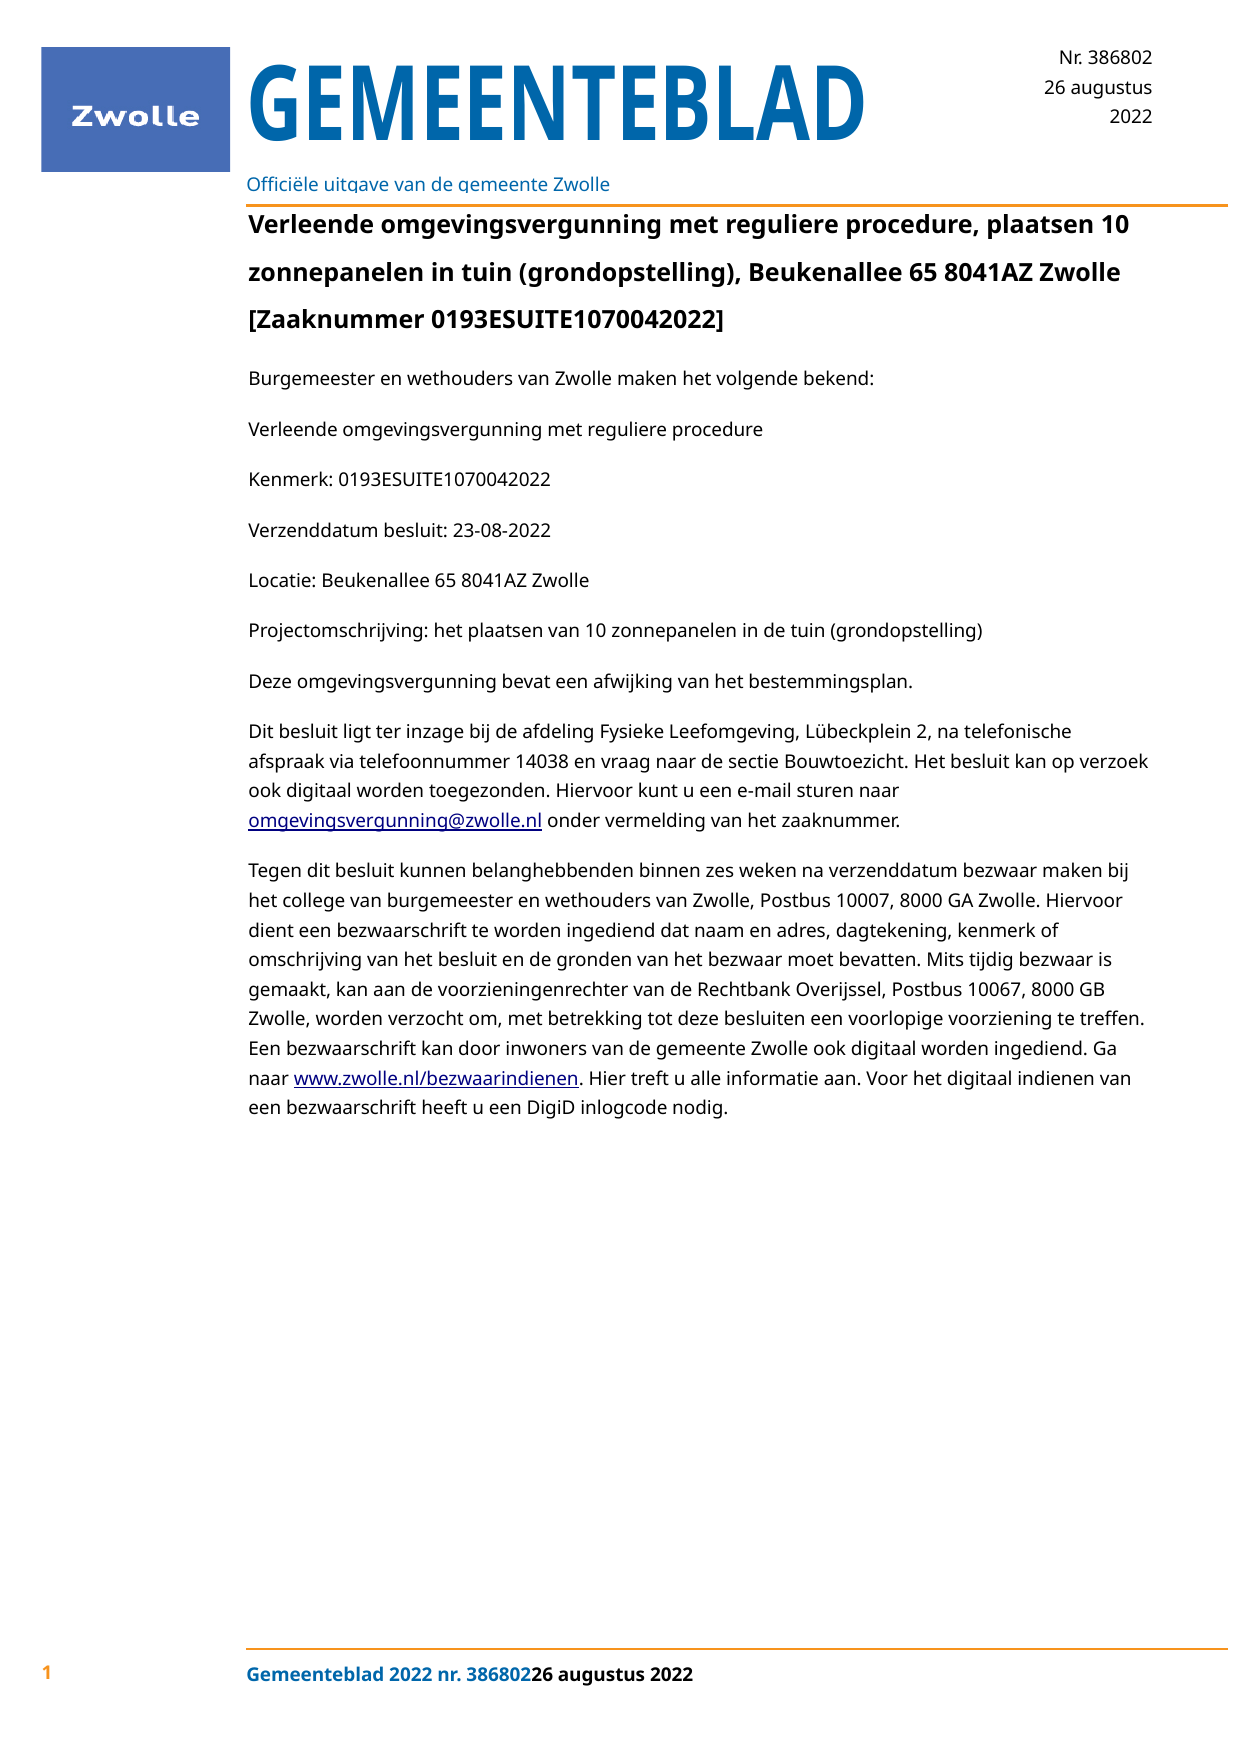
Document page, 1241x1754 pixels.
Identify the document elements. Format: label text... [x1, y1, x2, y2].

text Deze omgevingsvergunning bevat een afwijking van het bestemmingsplan. [248, 668, 1152, 694]
text Projectomschrijving: het plaatsen van 10 zonnepanelen in de tuin (grondopstelling) [248, 618, 1152, 643]
text Locatie: Beukenallee 65 8041AZ Zwolle [248, 567, 1152, 593]
picture [41, 47, 231, 172]
text Burgemeester en wethouders van Zwolle maken het volgende bekend: [248, 366, 1152, 391]
text Dit besluit ligt ter inzage bij de afdeling Fysieke Leefomgeving, Lübeckplein 2, na telefonische afspraak via telefoonnummer 14038 en vraag naar de sectie Bouwtoezicht. Het besluit kan op verzoek ook digitaal worden toegezonden. Hiervoor kunt u een e-mail sturen naar omgevingsvergunning@zwolle.nl onder vermelding van het zaaknummer. [248, 718, 1152, 833]
text Verleende omgevingsvergunning met reguliere procedure [248, 416, 1152, 442]
text Verleende omgevingsvergunning met reguliere procedure, plaatsen 10 zonnepanelen in tuin (grondopstelling), Beukenallee 65 8041AZ Zwolle [Zaaknummer 0193ESUITE1070042022] [248, 207, 1152, 336]
text Tegen dit besluit kunnen belanghebbenden binnen zes weken na verzenddatum bezwaar maken bij het college van burgemeester en wethouders van Zwolle, Postbus 10007, 8000 GA Zwolle. Hiervoor dient een bezwaarschrift te worden ingediend dat naam en adres, dagtekening, kenmerk of omschrijving van het besluit en de gronden van het bezwaar moet bevatten. Mits tijdig bezwaar is gemaakt, kan aan de voorzieningenrechter van de Rechtbank Overijssel, Postbus 10067, 8000 GB Zwolle, worden verzocht om, met betrekking tot deze besluiten een voorlopige voorziening te treffen. Een bezwaarschrift kan door inwoners van de gemeente Zwolle ook digitaal worden ingediend. Ga naar www.zwolle.nl/bezwaarindienen. Hier treft u alle informatie aan. Voor het digitaal indienen van een bezwaarschrift heeft u een DigiD inlogcode nodig. [248, 858, 1152, 1120]
text Kenmerk: 0193ESUITE1070042022 [248, 466, 1152, 492]
text Verzenddatum besluit: 23-08-2022 [248, 517, 1152, 542]
